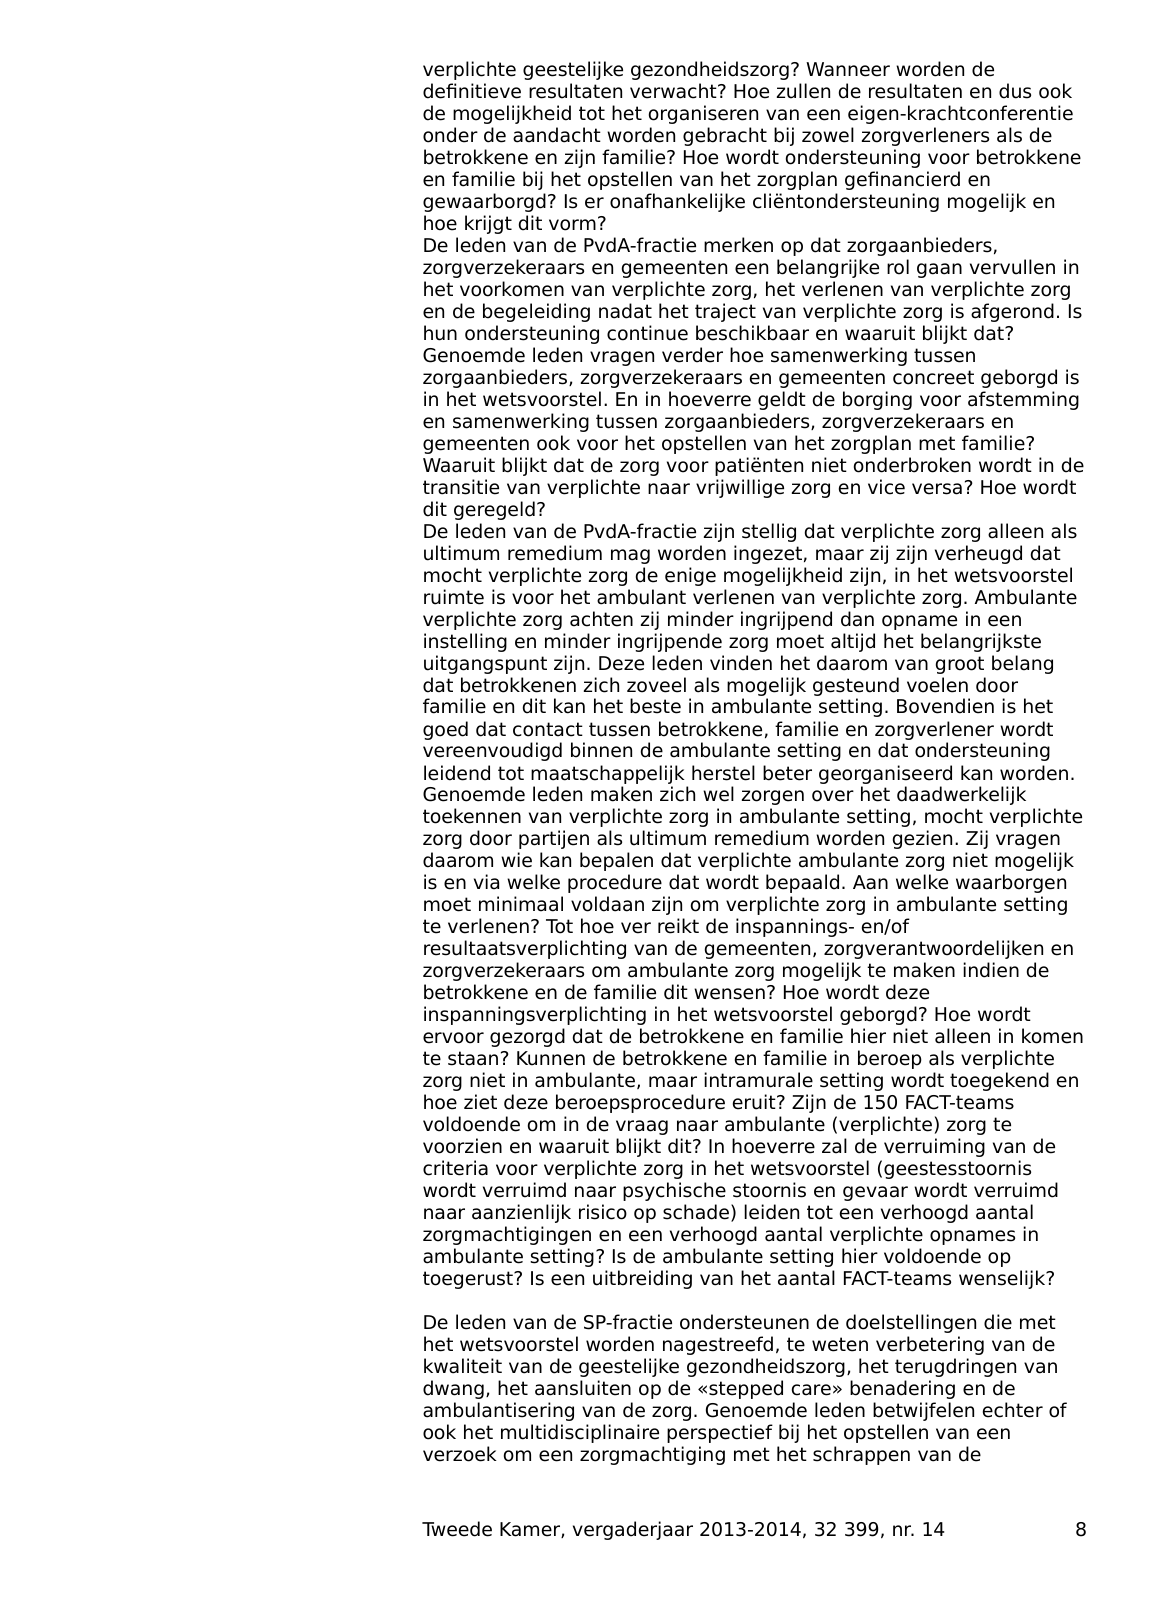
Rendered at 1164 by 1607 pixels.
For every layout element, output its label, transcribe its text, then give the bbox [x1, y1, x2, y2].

text De leden van de PvdA-fractie merken op dat zorgaanbieders, zorgverzekeraars en gemeenten een belangrijke rol gaan vervullen in het voorkomen van verplichte zorg, het verlenen van verplichte zorg en de begeleiding nadat het traject van verplichte zorg is afgerond. Is hun ondersteuning continue beschikbaar en waaruit blijkt dat? Genoemde leden vragen verder hoe samenwerking tussen zorgaanbieders, zorgverzekeraars en gemeenten concreet geborgd is in het wetsvoorstel. En in hoeverre geldt de borging voor afstemming en samenwerking tussen zorgaanbieders, zorgverzekeraars en gemeenten ook voor het opstellen van het zorgplan met familie? Waaruit blijkt dat de zorg voor patiënten niet onderbroken wordt in de transitie van verplichte naar vrijwillige zorg en vice versa? Hoe wordt dit geregeld? [422, 235, 1087, 521]
text verplichte geestelijke gezondheidszorg? Wanneer worden de definitieve resultaten verwacht? Hoe zullen de resultaten en dus ook de mogelijkheid tot het organiseren van een eigen-krachtconferentie onder de aandacht worden gebracht bij zowel zorgverleners als de betrokkene en zijn familie? Hoe wordt ondersteuning voor betrokkene en familie bij het opstellen van het zorgplan gefinancierd en gewaarborgd? Is er onafhankelijke cliëntondersteuning mogelijk en hoe krijgt dit vorm? [422, 59, 1087, 235]
text De leden van de SP-fractie ondersteunen de doelstellingen die met het wetsvoorstel worden nagestreefd, te weten verbetering van de kwaliteit van de geestelijke gezondheidszorg, het terugdringen van dwang, het aansluiten op de «stepped care» benadering en de ambulantisering van de zorg. Genoemde leden betwijfelen echter of ook het multidisciplinaire perspectief bij het opstellen van een verzoek om een zorgmachtiging met het schrappen van de [422, 1312, 1087, 1466]
text De leden van de PvdA-fractie zijn stellig dat verplichte zorg alleen als ultimum remedium mag worden ingezet, maar zij zijn verheugd dat mocht verplichte zorg de enige mogelijkheid zijn, in het wetsvoorstel ruimte is voor het ambulant verlenen van verplichte zorg. Ambulante verplichte zorg achten zij minder ingrijpend dan opname in een instelling en minder ingrijpende zorg moet altijd het belangrijkste uitgangspunt zijn. Deze leden vinden het daarom van groot belang dat betrokkenen zich zoveel als mogelijk gesteund voelen door familie en dit kan het beste in ambulante setting. Bovendien is het goed dat contact tussen betrokkene, familie en zorgverlener wordt vereenvoudigd binnen de ambulante setting en dat ondersteuning leidend tot maatschappelijk herstel beter georganiseerd kan worden. Genoemde leden maken zich wel zorgen over het daadwerkelijk toekennen van verplichte zorg in ambulante setting, mocht verplichte zorg door partijen als ultimum remedium worden gezien. Zij vragen daarom wie kan bepalen dat verplichte ambulante zorg niet mogelijk is en via welke procedure dat wordt bepaald. Aan welke waarborgen moet minimaal voldaan zijn om verplichte zorg in ambulante setting te verlenen? Tot hoe ver reikt de inspannings- en/of resultaatsverplichting van de gemeenten, zorgverantwoordelijken en zorgverzekeraars om ambulante zorg mogelijk te maken indien de betrokkene en de familie dit wensen? Hoe wordt deze inspanningsverplichting in het wetsvoorstel geborgd? Hoe wordt ervoor gezorgd dat de betrokkene en familie hier niet alleen in komen te staan? Kunnen de betrokkene en familie in beroep als verplichte zorg niet in ambulante, maar intramurale setting wordt toegekend en hoe ziet deze beroepsprocedure eruit? Zijn de 150 FACT-teams voldoende om in de vraag naar ambulante (verplichte) zorg te voorzien en waaruit blijkt dit? In hoeverre zal de verruiming van de criteria voor verplichte zorg in het wetsvoorstel (geestesstoornis wordt verruimd naar psychische stoornis en gevaar wordt verruimd naar aanzienlijk risico op schade) leiden tot een verhoogd aantal zorgmachtigingen en een verhoogd aantal verplichte opnames in ambulante setting? Is de ambulante setting hier voldoende op toegerust? Is een uitbreiding van het aantal FACT-teams wenselijk? [422, 521, 1087, 1290]
